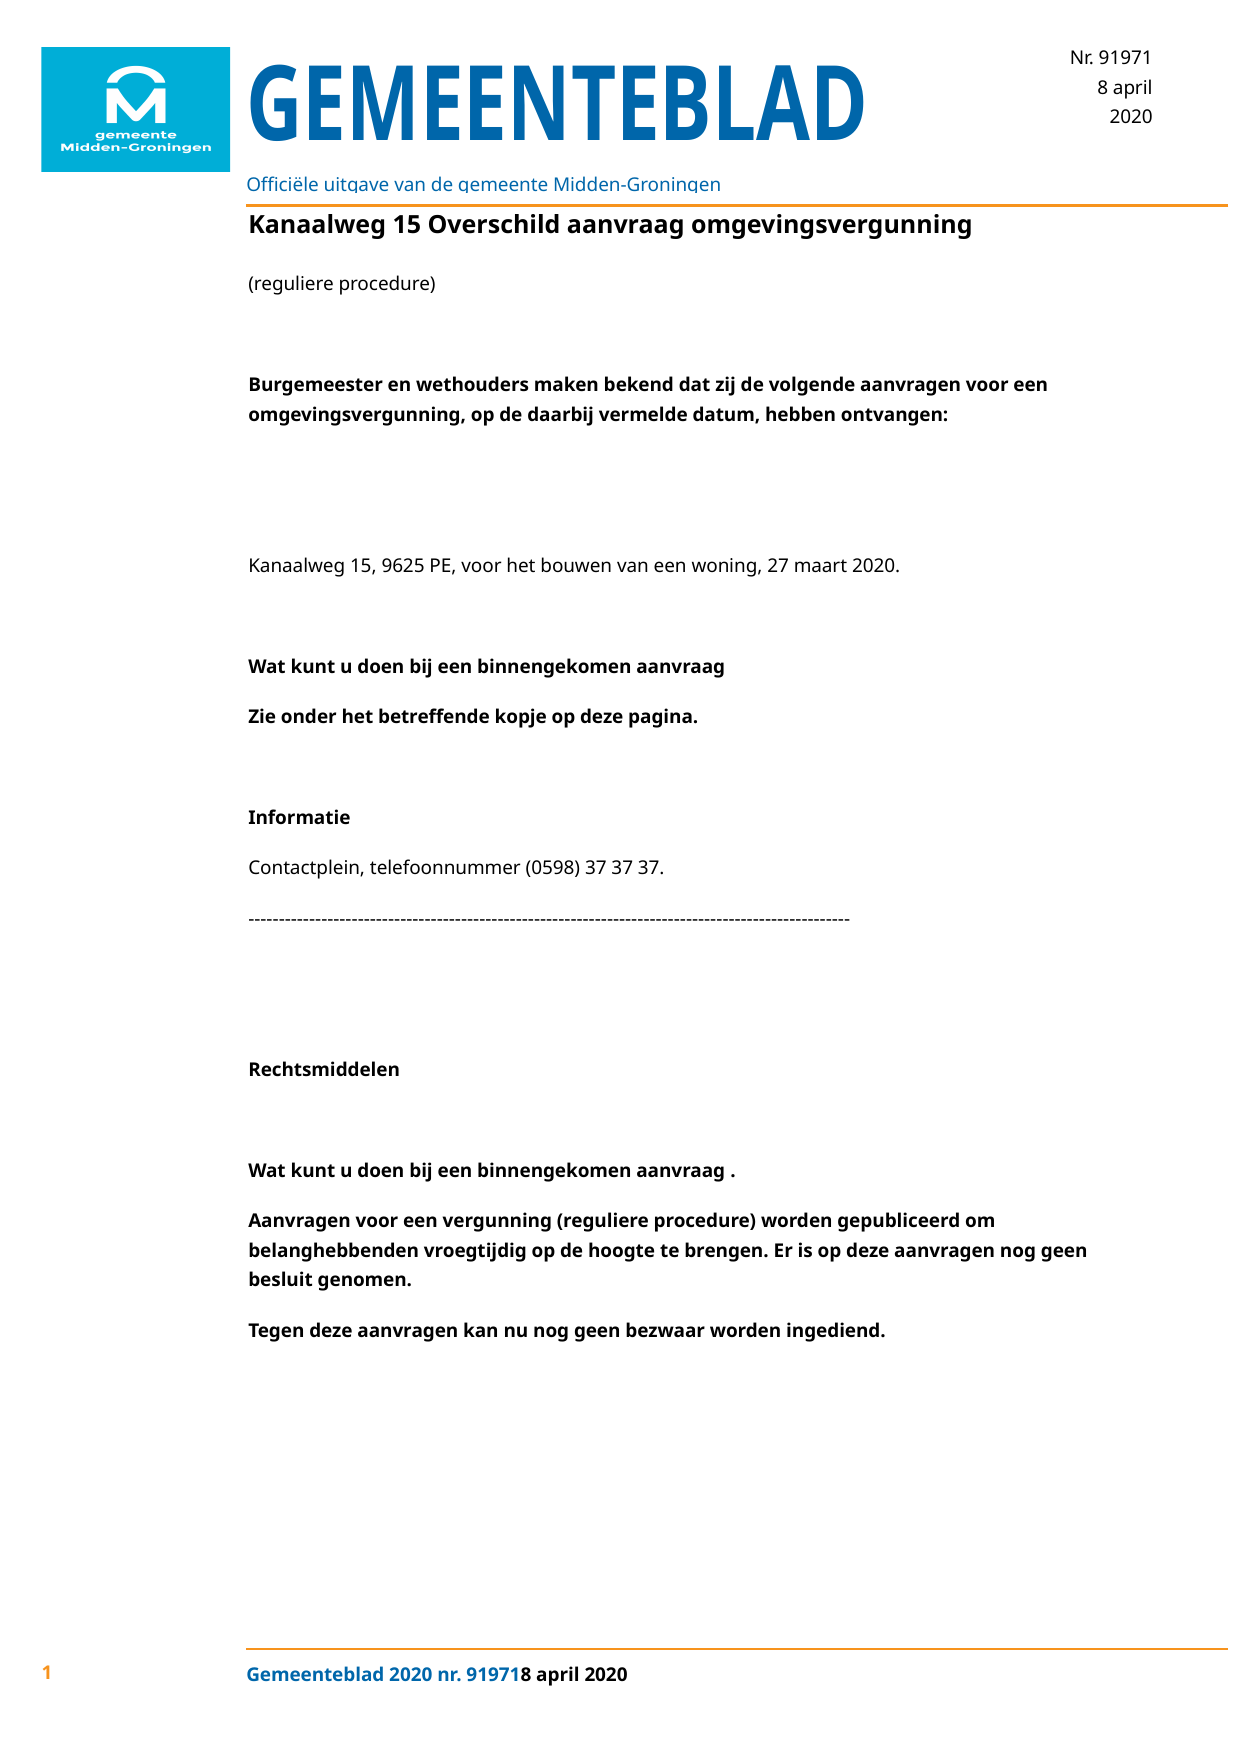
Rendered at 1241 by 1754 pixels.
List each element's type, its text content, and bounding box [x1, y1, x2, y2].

text Burgemeester en wethouders maken bekend dat zij de volgende aanvragen voor een omgevingsvergunning, op de daarbij vermelde datum, hebben ontvangen: [248, 371, 1152, 426]
text Kanaalweg 15 Overschild aanvraag omgevingsvergunning [248, 207, 1152, 241]
text Contactplein, telefoonnummer (0598) 37 37 37. [248, 854, 1152, 880]
text --------------------------------------------------------------------------------------------------- [248, 905, 1152, 931]
text Informatie [248, 804, 1152, 830]
text Wat kunt u doen bij een binnengekomen aanvraag . [248, 1157, 1152, 1183]
picture [184, 146, 190, 153]
text Aanvragen voor een vergunning (reguliere procedure) worden gepubliceerd om belanghebbenden vroegtijdig op de hoogte te brengen. Er is op deze aanvragen nog geen besluit genomen. [248, 1207, 1152, 1292]
text Tegen deze aanvragen kan nu nog geen bezwaar worden ingediend. [248, 1317, 1152, 1343]
text Kanaalweg 15, 9625 PE, voor het bouwen van een woning, 27 maart 2020. [248, 552, 1152, 578]
text Wat kunt u doen bij een binnengekomen aanvraag [248, 653, 1152, 678]
picture [107, 89, 165, 122]
text (reguliere procedure) [248, 270, 1152, 296]
text Zie onder het betreffende kopje op deze pagina. [248, 703, 1152, 729]
text Rechtsmiddelen [248, 1056, 1152, 1082]
picture [108, 66, 164, 82]
